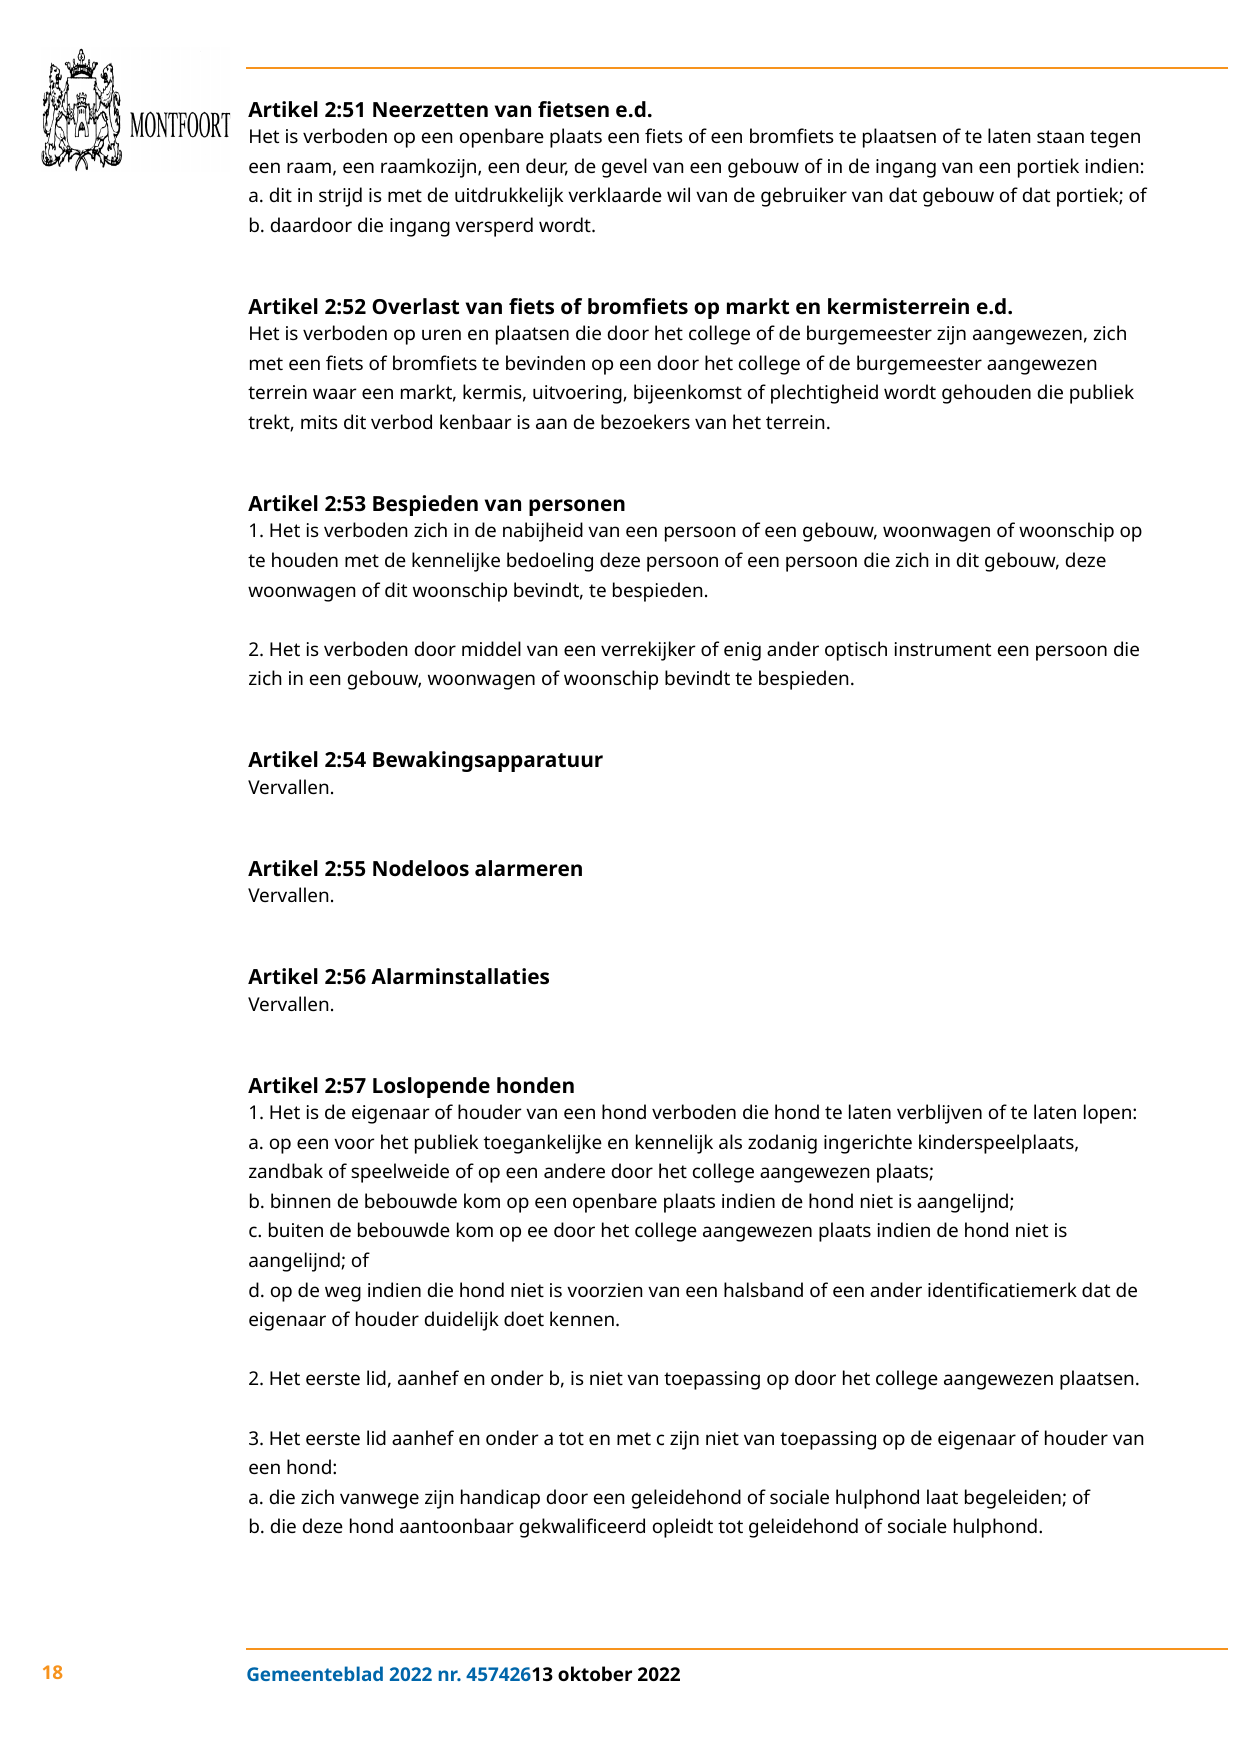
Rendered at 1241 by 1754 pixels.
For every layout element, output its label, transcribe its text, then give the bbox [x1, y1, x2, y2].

text 3. Het eerste lid aanhef en onder a tot en met c zijn niet van toepassing op de eigenaar of houder van een hond: [248, 1425, 1152, 1480]
text 1. Het is de eigenaar of houder van een hond verboden die hond te laten verblijven of te laten lopen: [248, 1099, 1152, 1125]
text Artikel 2:56 Alarminstallaties [248, 962, 1152, 991]
text Vervallen. [248, 882, 1152, 908]
text Vervallen. [248, 991, 1152, 1017]
text c. buiten de bebouwde kom op ee door het college aangewezen plaats indien de hond niet is aangelijnd; of [248, 1218, 1152, 1273]
text a. die zich vanwege zijn handicap door een geleidehond of sociale hulphond laat begeleiden; of [248, 1484, 1152, 1509]
text Artikel 2:57 Loslopende honden [248, 1071, 1152, 1099]
text Vervallen. [248, 774, 1152, 800]
text 2. Het eerste lid, aanhef en onder b, is niet van toepassing op door het college aangewezen plaatsen. [248, 1366, 1152, 1391]
text a. op een voor het publiek toegankelijke en kennelijk als zodanig ingerichte kinderspeelplaats, zandbak of speelweide of op een andere door het college aangewezen plaats; [248, 1129, 1152, 1184]
text a. dit in strijd is met de uitdrukkelijk verklaarde wil van de gebruiker van dat gebouw of dat portiek; of [248, 182, 1152, 208]
text 2. Het is verboden door middel van een verrekijker of enig ander optisch instrument een persoon die zich in een gebouw, woonwagen of woonschip bevindt te bespieden. [248, 636, 1152, 691]
text d. op de weg indien die hond niet is voorzien van een halsband of een ander identificatiemerk dat de eigenaar of houder duidelijk doet kennen. [248, 1277, 1152, 1332]
text Artikel 2:52 Overlast van fiets of bromfiets op markt en kermisterrein e.d. [248, 292, 1152, 320]
text Artikel 2:55 Nodeloos alarmeren [248, 854, 1152, 882]
text Artikel 2:53 Bespieden van personen [248, 489, 1152, 518]
text b. binnen de bebouwde kom op een openbare plaats indien de hond niet is aangelijnd; [248, 1188, 1152, 1214]
text Artikel 2:54 Bewakingsapparatuur [248, 746, 1152, 774]
text 1. Het is verboden zich in de nabijheid van een persoon of een gebouw, woonwagen of woonschip op te houden met de kennelijke bedoeling deze persoon of een persoon die zich in dit gebouw, deze woonwagen of dit woonschip bevindt, te bespieden. [248, 518, 1152, 602]
text Het is verboden op een openbare plaats een fiets of een bromfiets te plaatsen of te laten staan tegen een raam, een raamkozijn, een deur, de gevel van een gebouw of in de ingang van een portiek indien: [248, 123, 1152, 178]
text Artikel 2:51 Neerzetten van fietsen e.d. [248, 95, 1152, 123]
text b. daardoor die ingang versperd wordt. [248, 212, 1152, 238]
picture [41, 47, 231, 172]
text b. die deze hond aantoonbaar gekwalificeerd opleidt tot geleidehond of sociale hulphond. [248, 1513, 1152, 1539]
text Het is verboden op uren en plaatsen die door het college of de burgemeester zijn aangewezen, zich met een fiets of bromfiets te bevinden op een door het college of de burgemeester aangewezen terrein waar een markt, kermis, uitvoering, bijeenkomst of plechtigheid wordt gehouden die publiek trekt, mits dit verbod kenbaar is aan de bezoekers van het terrein. [248, 320, 1152, 435]
